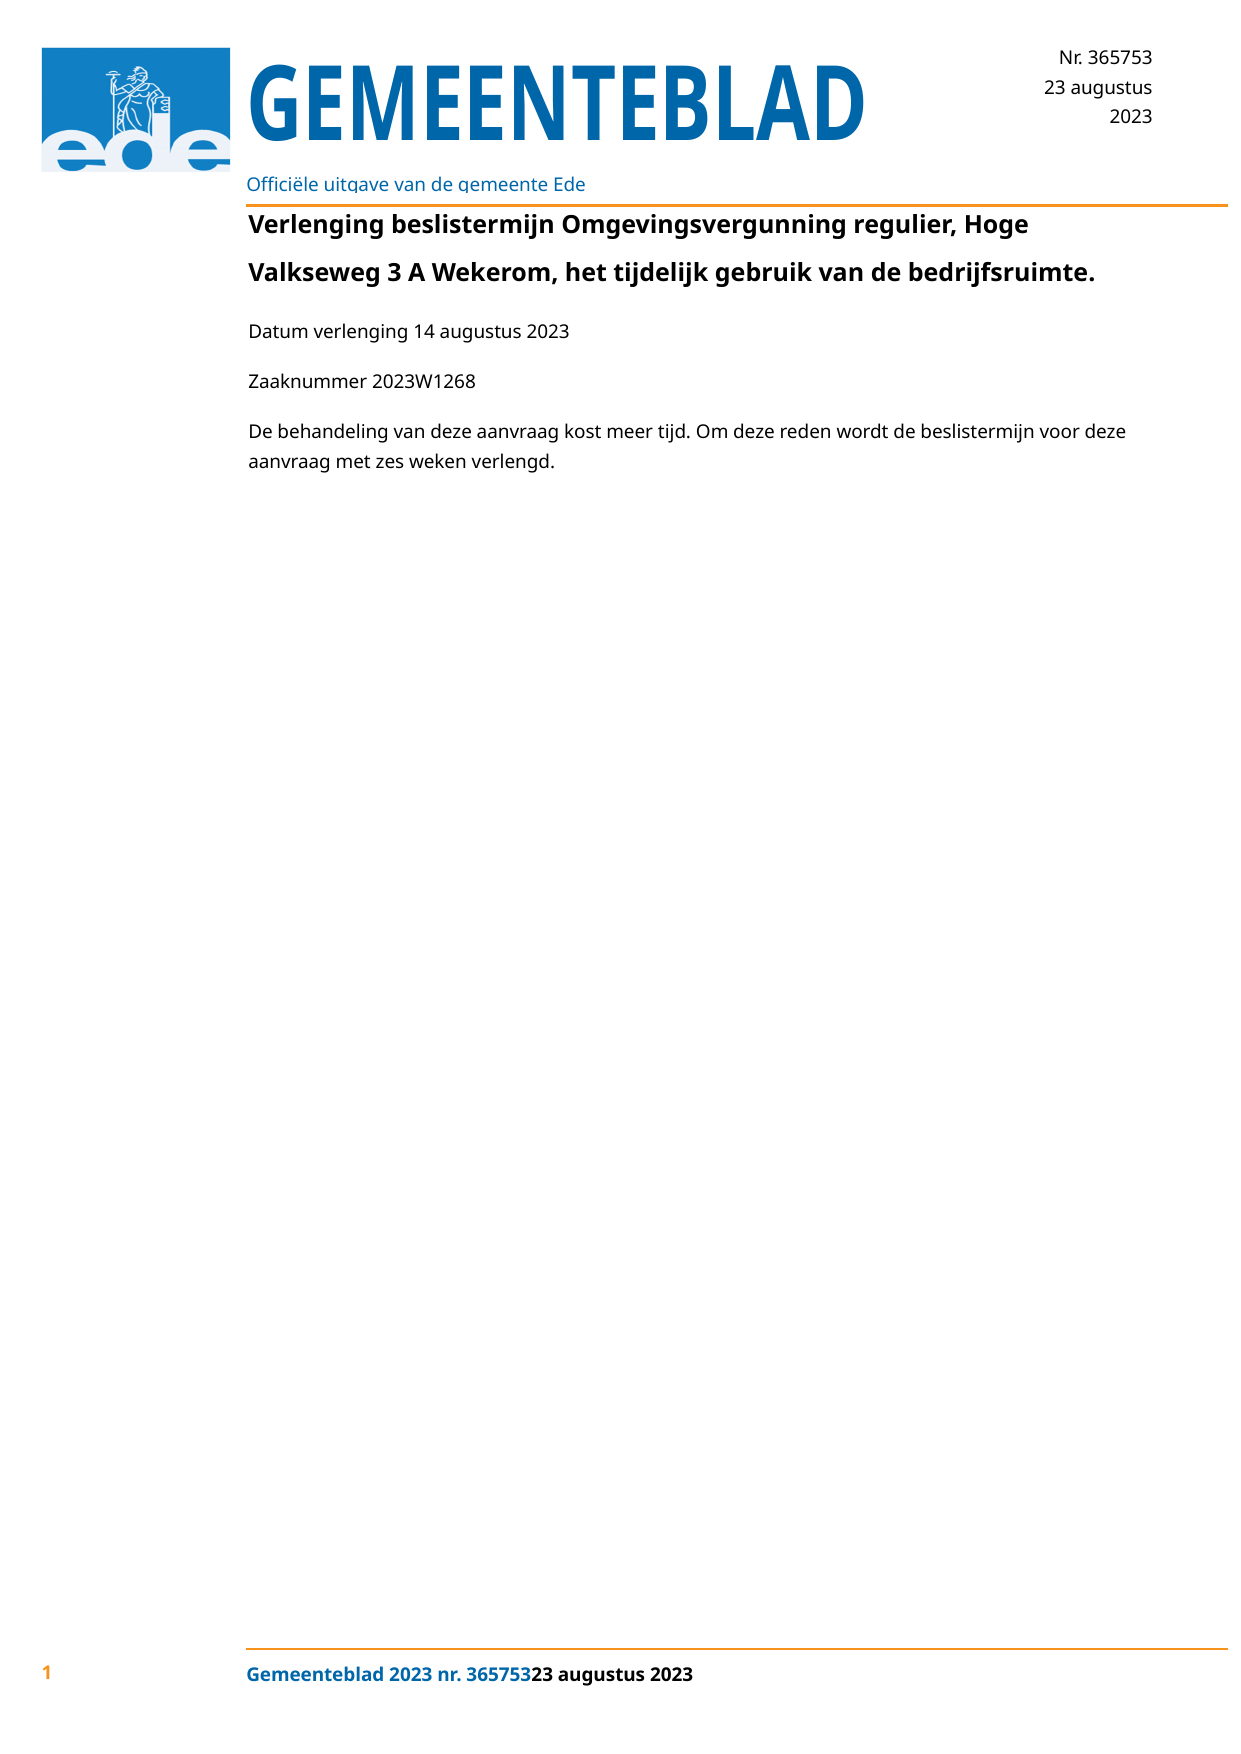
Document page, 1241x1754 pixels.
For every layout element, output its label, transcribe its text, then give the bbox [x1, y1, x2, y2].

text Verlenging beslistermijn Omgevingsvergunning regulier, Hoge Valkseweg 3 A Wekerom, het tijdelijk gebruik van de bedrijfsruimte. [248, 207, 1152, 288]
text De behandeling van deze aanvraag kost meer tijd. Om deze reden wordt de beslistermijn voor deze aanvraag met zes weken verlengd. [248, 419, 1152, 474]
text Zaaknummer 2023W1268 [248, 368, 1152, 394]
picture [41, 47, 231, 172]
text Datum verlenging 14 augustus 2023 [248, 318, 1152, 344]
